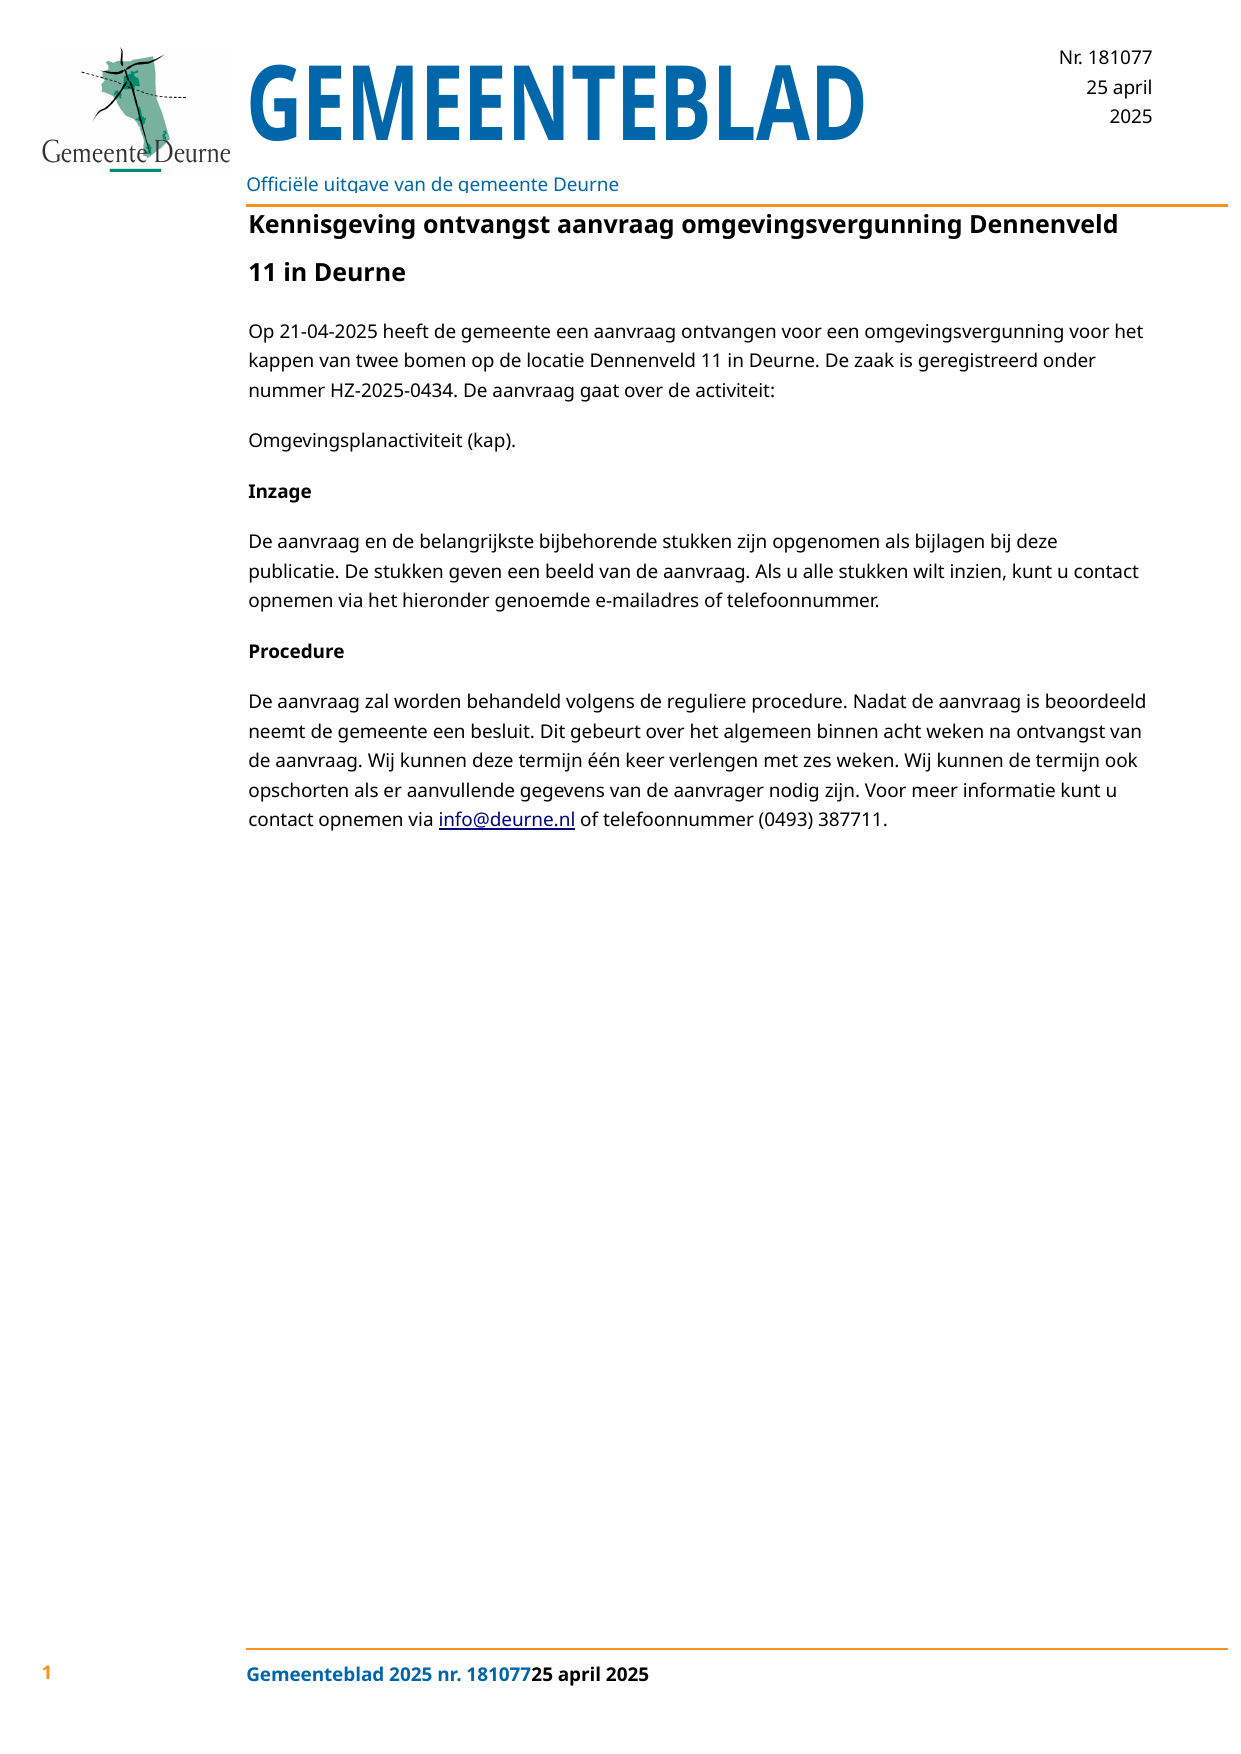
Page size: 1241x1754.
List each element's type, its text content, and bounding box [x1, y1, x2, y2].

text Omgevingsplanactiviteit (kap). [248, 427, 1152, 453]
text De aanvraag en de belangrijkste bijbehorende stukken zijn opgenomen als bijlagen bij deze publicatie. De stukken geven een beeld van de aanvraag. Als u alle stukken wilt inzien, kunt u contact opnemen via het hieronder genoemde e-mailadres of telefoonnummer. [248, 528, 1152, 613]
text De aanvraag zal worden behandeld volgens de reguliere procedure. Nadat de aanvraag is beoordeeld neemt de gemeente een besluit. Dit gebeurt over het algemeen binnen acht weken na ontvangst van de aanvraag. Wij kunnen deze termijn één keer verlengen met zes weken. Wij kunnen de termijn ook opschorten als er aanvullende gegevens van de aanvrager nodig zijn. Voor meer informatie kunt u contact opnemen via info@deurne.nl of telefoonnummer (0493) 387711. [248, 688, 1152, 832]
text Procedure [248, 638, 1152, 664]
text Kennisgeving ontvangst aanvraag omgevingsvergunning Dennenveld 11 in Deurne [248, 207, 1152, 288]
text Inzage [248, 478, 1152, 504]
picture [41, 47, 231, 172]
text Op 21-04-2025 heeft de gemeente een aanvraag ontvangen voor een omgevingsvergunning voor het kappen van twee bomen op de locatie Dennenveld 11 in Deurne. De zaak is geregistreerd onder nummer HZ-2025-0434. De aanvraag gaat over de activiteit: [248, 318, 1152, 403]
